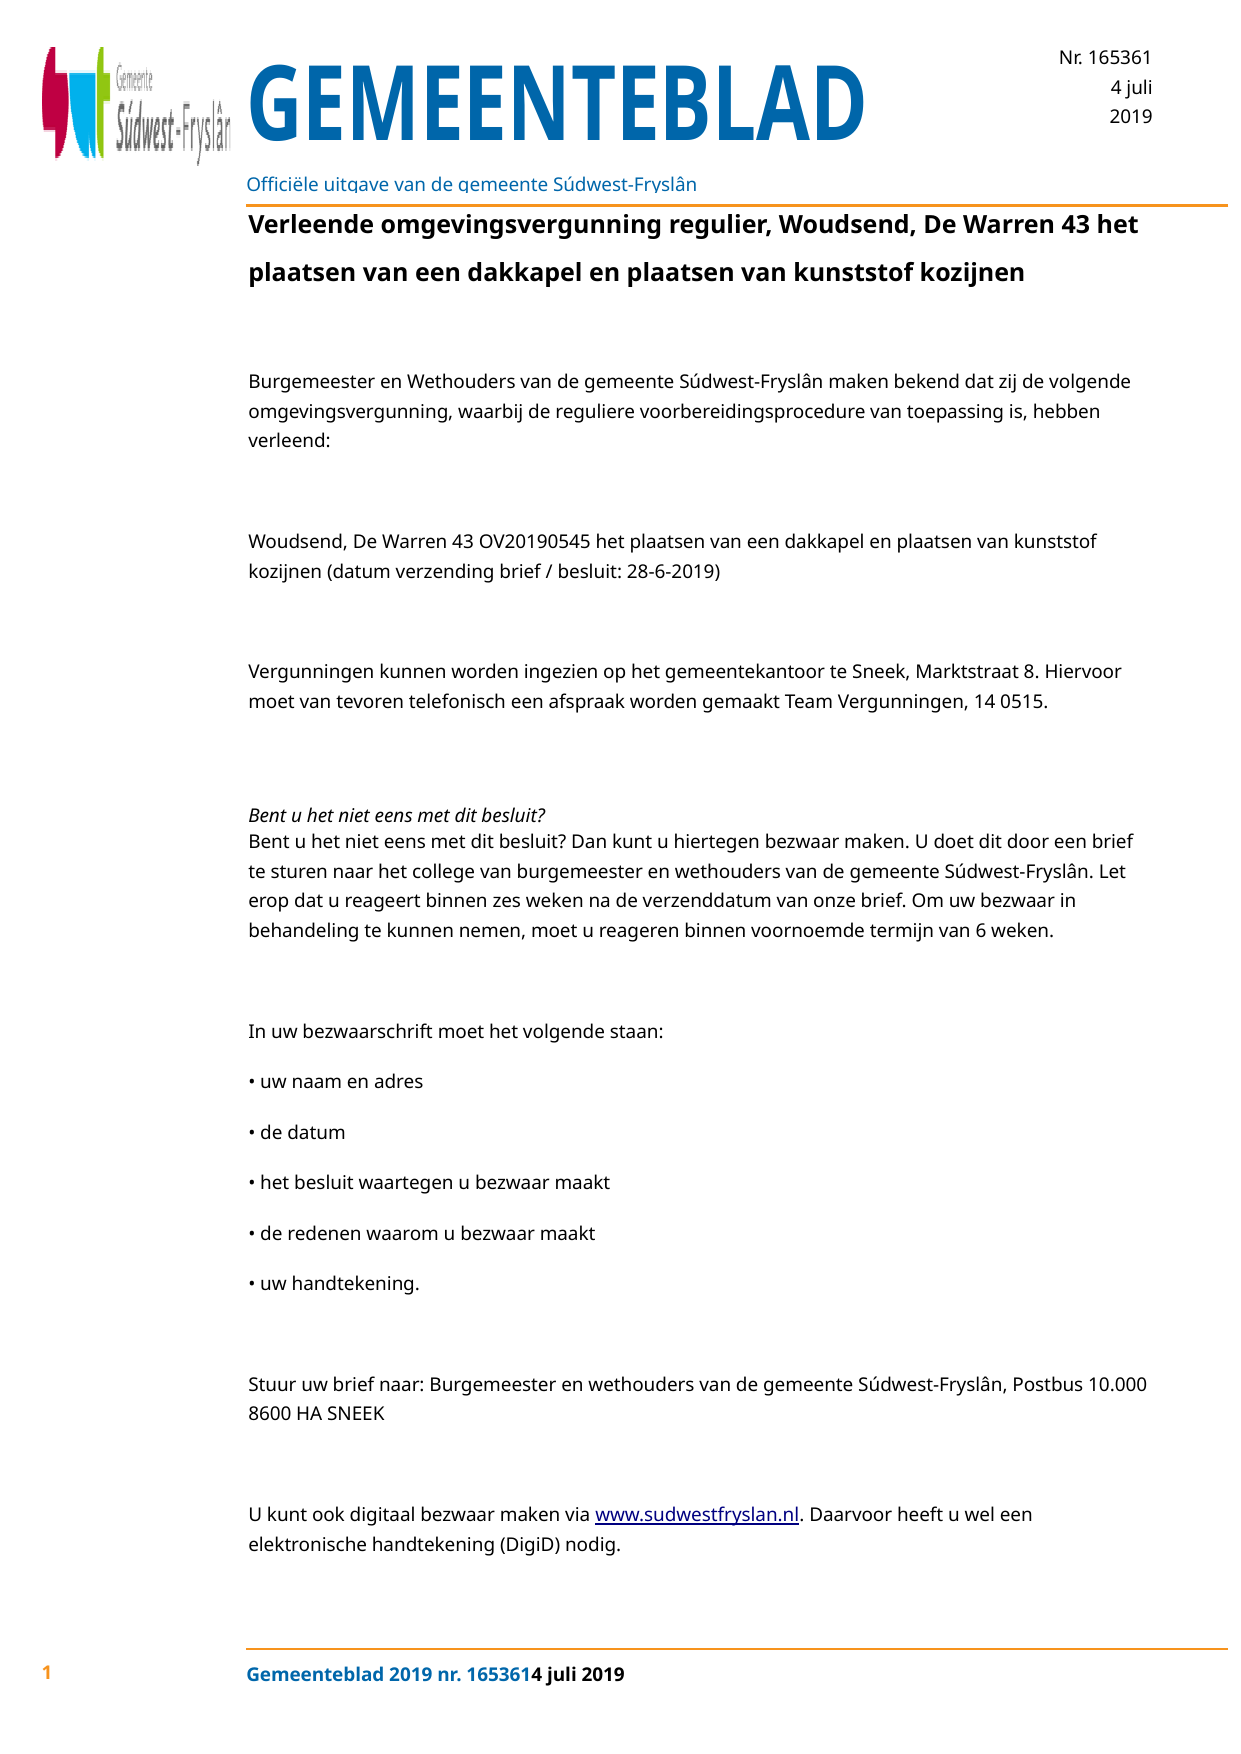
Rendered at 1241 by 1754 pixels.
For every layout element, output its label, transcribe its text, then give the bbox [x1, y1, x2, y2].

text Bent u het niet eens met dit besluit? Dan kunt u hiertegen bezwaar maken. U doet dit door een brief te sturen naar het college van burgemeester en wethouders van de gemeente Súdwest-Fryslân. Let erop dat u reageert binnen zes weken na de verzenddatum van onze brief. Om uw bezwaar in behandeling te kunnen nemen, moet u reageren binnen voornoemde termijn van 6 weken. [248, 828, 1152, 943]
text Vergunningen kunnen worden ingezien op het gemeentekantoor te Sneek, Marktstraat 8. Hiervoor moet van tevoren telefonisch een afspraak worden gemaakt Team Vergunningen, 14 0515. [248, 659, 1152, 714]
text • de redenen waarom u bezwaar maakt [248, 1220, 1152, 1245]
text Stuur uw brief naar: Burgemeester en wethouders van de gemeente Súdwest-Fryslân, Postbus 10.000 8600 HA SNEEK [248, 1371, 1152, 1426]
text • de datum [248, 1119, 1152, 1144]
text • uw handtekening. [248, 1270, 1152, 1296]
text Burgemeester en Wethouders van de gemeente Súdwest-Fryslân maken bekend dat zij de volgende omgevingsvergunning, waarbij de reguliere voorbereidingsprocedure van toepassing is, hebben verleend: [248, 368, 1152, 453]
text • het besluit waartegen u bezwaar maakt [248, 1169, 1152, 1195]
text Woudsend, De Warren 43 OV20190545 het plaatsen van een dakkapel en plaatsen van kunststof kozijnen (datum verzending brief / besluit: 28-6-2019) [248, 528, 1152, 584]
text U kunt ook digitaal bezwaar maken via www.sudwestfryslan.nl. Daarvoor heeft u wel een elektronische handtekening (DigiD) nodig. [248, 1501, 1152, 1557]
text In uw bezwaarschrift moet het volgende staan: [248, 1018, 1152, 1044]
text • uw naam en adres [248, 1068, 1152, 1094]
picture [41, 47, 231, 172]
text Bent u het niet eens met dit besluit? [248, 803, 1152, 828]
text Verleende omgevingsvergunning regulier, Woudsend, De Warren 43 het plaatsen van een dakkapel en plaatsen van kunststof kozijnen [248, 207, 1152, 288]
